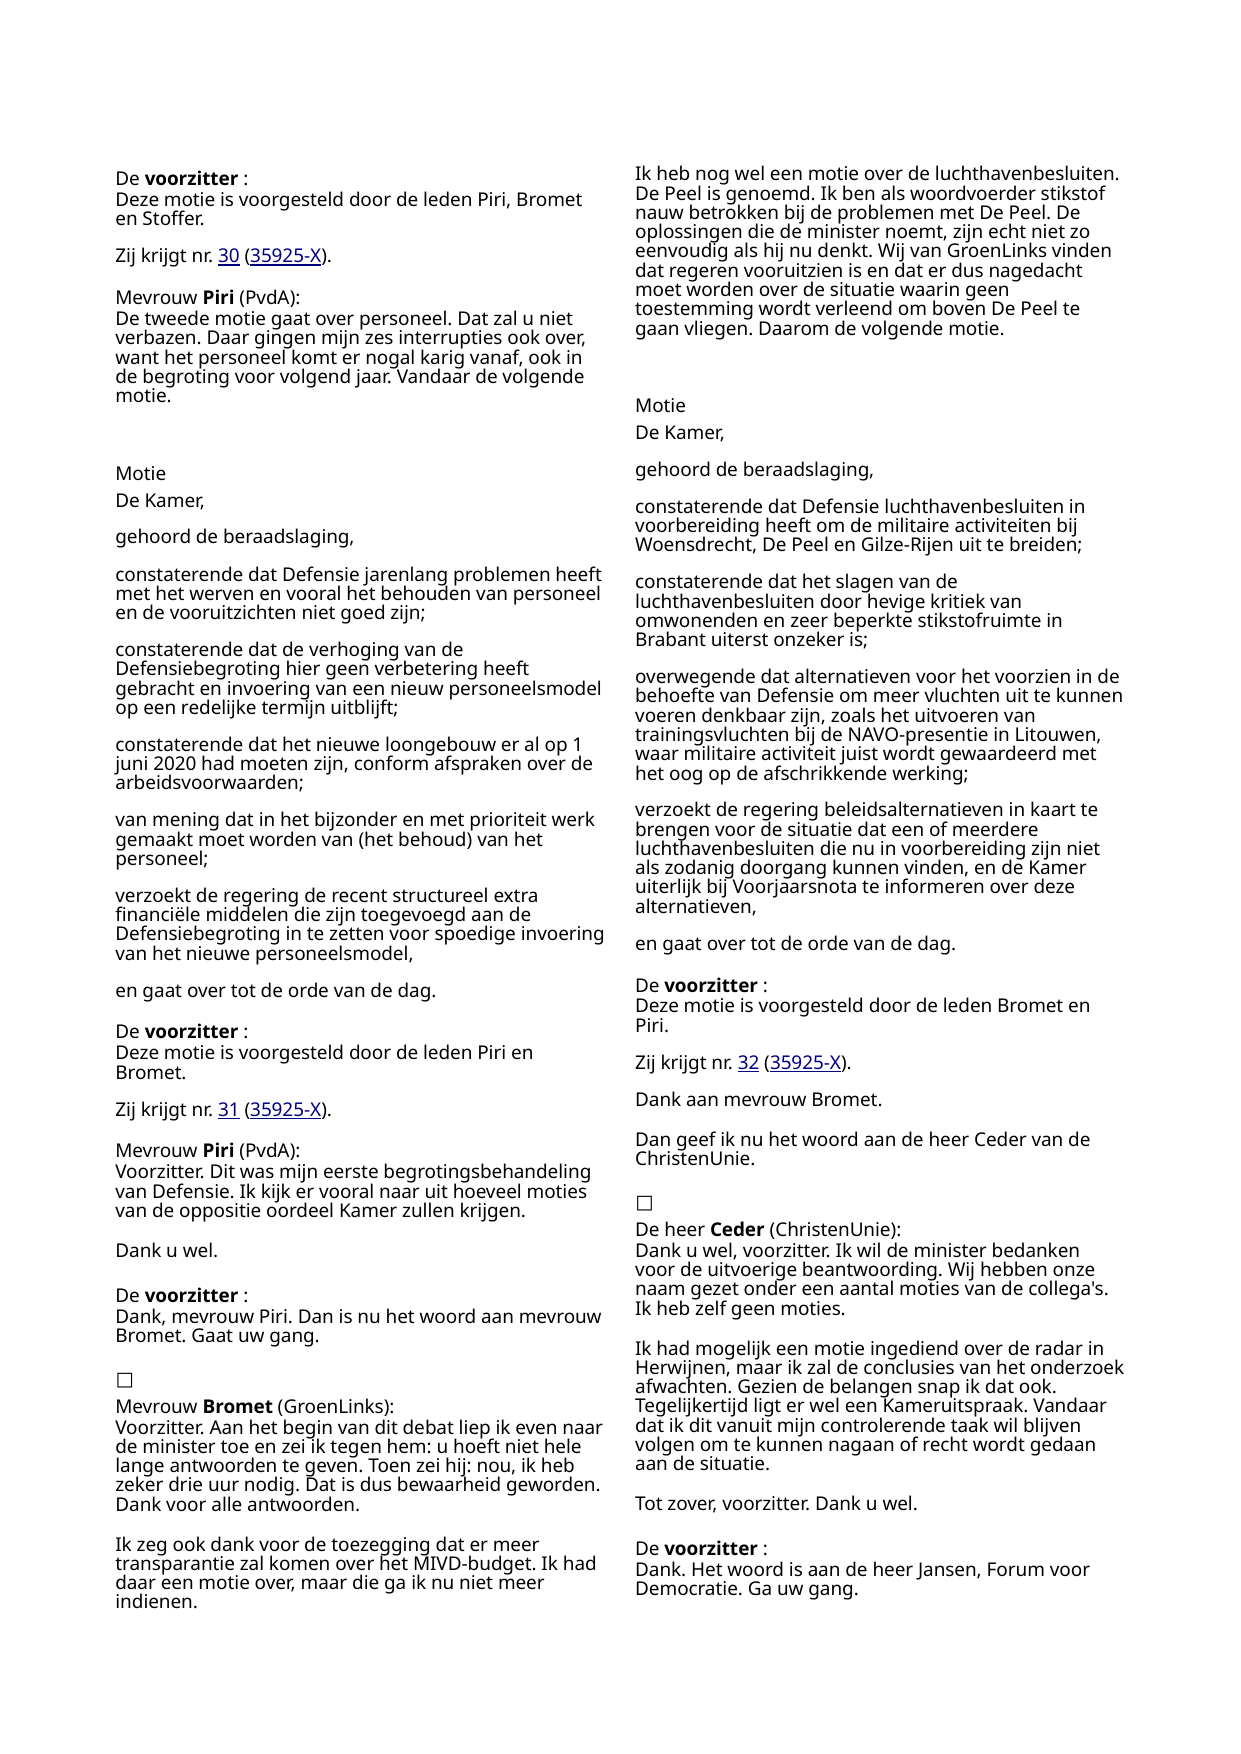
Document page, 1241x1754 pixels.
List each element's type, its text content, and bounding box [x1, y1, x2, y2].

text constaterende dat het slagen van de luchthavenbesluiten door hevige kritiek van omwonenden en zeer beperkte stikstofruimte in Brabant uiterst onzeker is; [635, 573, 1125, 650]
text Mevrouw Piri (PvdA): [115, 1138, 605, 1163]
text Dank u wel. [115, 1242, 605, 1261]
text Ik had mogelijk een motie ingediend over de radar in Herwijnen, maar ik zal de conclusies van het onderzoek afwachten. Gezien de belangen snap ik dat ook. Tegelijkertijd ligt er wel een Kameruitspraak. Vandaar dat ik dit vanuit mijn controlerende taak wil blijven volgen om te kunnen nagaan of recht wordt gedaan aan de situatie. [635, 1339, 1125, 1474]
text De Kamer, [635, 424, 1125, 443]
text Mevrouw Bromet (GroenLinks): [115, 1393, 605, 1419]
text Ik heb nog wel een motie over de luchthavenbesluiten. De Peel is genoemd. Ik ben als woordvoerder stikstof nauw betrokken bij de problemen met De Peel. De oplossingen die de minister noemt, zijn echt niet zo eenvoudig als hij nu denkt. Wij van GroenLinks vinden dat regeren vooruitzien is en dat er dus nagedacht moet worden over de situatie waarin geen toestemming wordt verleend om boven De Peel te gaan vliegen. Daarom de volgende motie. [635, 165, 1125, 339]
text van mening dat in het bijzonder en met prioriteit werk gemaakt moet worden van (het behoud) van het personeel; [115, 811, 605, 869]
text De heer Ceder (ChristenUnie): [635, 1216, 1125, 1242]
text Deze motie is voorgesteld door de leden Bromet en Piri. [635, 997, 1125, 1036]
text verzoekt de regering de recent structureel extra financiële middelen die zijn toegevoegd aan de Defensiebegroting in te zetten voor spoedige invoering van het nieuwe personeelsmodel, [115, 887, 605, 964]
text constaterende dat het nieuwe loongebouw er al op 1 juni 2020 had moeten zijn, conform afspraken over de arbeidsvoorwaarden; [115, 736, 605, 794]
text Motie [115, 460, 605, 486]
text Dank aan mevrouw Bromet. [635, 1091, 1125, 1110]
text Deze motie is voorgesteld door de leden Piri en Bromet. [115, 1044, 605, 1083]
text Zij krijgt nr. 32 (35925-X). [635, 1054, 1125, 1073]
text en gaat over tot de orde van de dag. [635, 935, 1125, 954]
text De voorzitter : [635, 1535, 1125, 1561]
text De voorzitter : [115, 165, 605, 191]
text overwegende dat alternatieven voor het voorzien in de behoefte van Defensie om meer vluchten uit te kunnen voeren denkbaar zijn, zoals het uitvoeren van trainingsvluchten bij de NAVO-presentie in Litouwen, waar militaire activiteit juist wordt gewaardeerd met het oog op de afschrikkende werking; [635, 668, 1125, 784]
text Dank, mevrouw Piri. Dan is nu het woord aan mevrouw Bromet. Gaat uw gang. [115, 1308, 605, 1346]
text Tot zover, voorzitter. Dank u wel. [635, 1495, 1125, 1514]
text constaterende dat Defensie luchthavenbesluiten in voorbereiding heeft om de militaire activiteiten bij Woensdrecht, De Peel en Gilze-Rijen uit te breiden; [635, 498, 1125, 556]
text en gaat over tot de orde van de dag. [115, 982, 605, 1001]
text gehoord de beraadslaging, [115, 528, 605, 548]
text De tweede motie gaat over personeel. Dat zal u niet verbazen. Daar gingen mijn zes interrupties ook over, want het personeel komt er nogal karig vanaf, ook in de begroting voor volgend jaar. Vandaar de volgende motie. [115, 310, 605, 406]
text verzoekt de regering beleidsalternatieven in kaart te brengen voor de situatie dat een of meerdere luchthavenbesluiten die nu in voorbereiding zijn niet als zodanig doorgang kunnen vinden, en de Kamer uiterlijk bij Voorjaarsnota te informeren over deze alternatieven, [635, 801, 1125, 917]
text De voorzitter : [115, 1282, 605, 1308]
text constaterende dat Defensie jarenlang problemen heeft met het werven en vooral het behouden van personeel en de vooruitzichten niet goed zijn; [115, 566, 605, 623]
text Deze motie is voorgesteld door de leden Piri, Bromet en Stoffer. [115, 191, 605, 229]
text Zij krijgt nr. 31 (35925-X). [115, 1101, 605, 1120]
text Dank u wel, voorzitter. Ik wil de minister bedanken voor de uitvoerige beantwoording. Wij hebben onze naam gezet onder een aantal moties van de collega's. Ik heb zelf geen moties. [635, 1242, 1125, 1319]
text De voorzitter : [115, 1019, 605, 1044]
text Mevrouw Piri (PvdA): [115, 284, 605, 310]
text Motie [635, 392, 1125, 418]
text Dank. Het woord is aan de heer Jansen, Forum voor Democratie. Ga uw gang. [635, 1561, 1125, 1599]
text ⬜ [115, 1367, 605, 1393]
text Zij krijgt nr. 30 (35925-X). [115, 247, 605, 267]
text De voorzitter : [635, 972, 1125, 997]
text Dan geef ik nu het woord aan de heer Ceder van de ChristenUnie. [635, 1131, 1125, 1169]
text Ik zeg ook dank voor de toezegging dat er meer transparantie zal komen over het MIVD-budget. Ik had daar een motie over, maar die ga ik nu niet meer indienen. [115, 1536, 605, 1613]
text constaterende dat de verhoging van de Defensiebegroting hier geen verbetering heeft gebracht en invoering van een nieuw personeelsmodel op een redelijke termijn uitblijft; [115, 641, 605, 718]
text Voorzitter. Dit was mijn eerste begrotingsbehandeling van Defensie. Ik kijk er vooral naar uit hoeveel moties van de oppositie oordeel Kamer zullen krijgen. [115, 1163, 605, 1221]
text ⬜ [635, 1190, 1125, 1216]
text gehoord de beraadslaging, [635, 461, 1125, 480]
text De Kamer, [115, 492, 605, 511]
text Voorzitter. Aan het begin van dit debat liep ik even naar de minister toe en zei ik tegen hem: u hoeft niet hele lange antwoorden te geven. Toen zei hij: nou, ik heb zeker drie uur nodig. Dat is dus bewaarheid geworden. Dank voor alle antwoorden. [115, 1419, 605, 1515]
